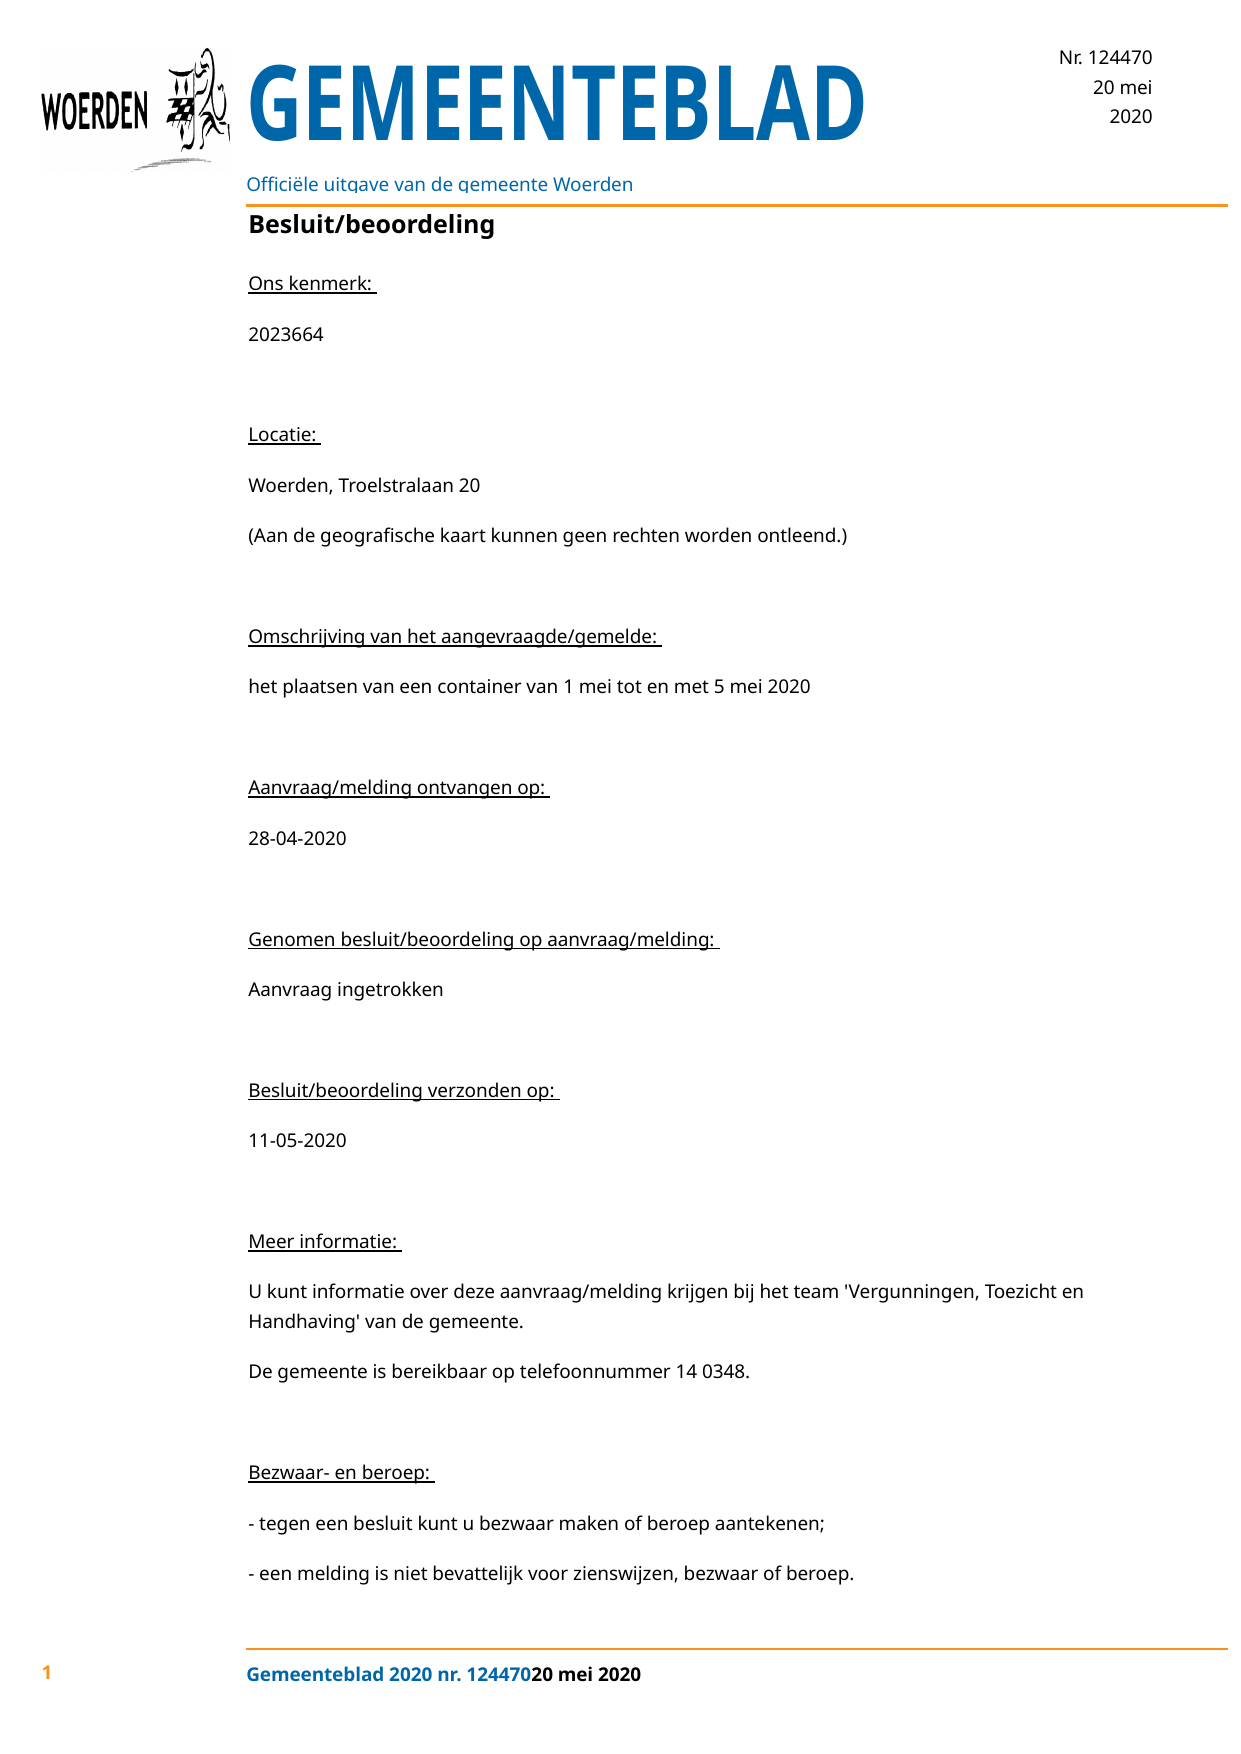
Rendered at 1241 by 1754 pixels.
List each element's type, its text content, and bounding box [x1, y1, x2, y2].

text Meer informatie: [248, 1228, 1152, 1254]
text 2023664 [248, 321, 1152, 346]
text Ons kenmerk: [248, 270, 1152, 296]
text - tegen een besluit kunt u bezwaar maken of beroep aantekenen; [248, 1510, 1152, 1536]
text Woerden, Troelstralaan 20 [248, 472, 1152, 498]
text (Aan de geografische kaart kunnen geen rechten worden ontleend.) [248, 522, 1152, 548]
text het plaatsen van een container van 1 mei tot en met 5 mei 2020 [248, 674, 1152, 699]
text Aanvraag/melding ontvangen op: [248, 774, 1152, 800]
text 28-04-2020 [248, 825, 1152, 851]
text Bezwaar- en beroep: [248, 1459, 1152, 1485]
text - een melding is niet bevattelijk voor zienswijzen, bezwaar of beroep. [248, 1560, 1152, 1586]
picture [41, 47, 231, 172]
text Besluit/beoordeling [248, 207, 1152, 241]
text Besluit/beoordeling verzonden op: [248, 1077, 1152, 1103]
text 11-05-2020 [248, 1127, 1152, 1153]
text Genomen besluit/beoordeling op aanvraag/melding: [248, 926, 1152, 951]
text U kunt informatie over deze aanvraag/melding krijgen bij het team 'Vergunningen, Toezicht en Handhaving' van de gemeente. [248, 1279, 1152, 1334]
text Aanvraag ingetrokken [248, 976, 1152, 1002]
text De gemeente is bereikbaar op telefoonnummer 14 0348. [248, 1359, 1152, 1384]
text Locatie: [248, 422, 1152, 447]
text Omschrijving van het aangevraagde/gemelde: [248, 623, 1152, 649]
